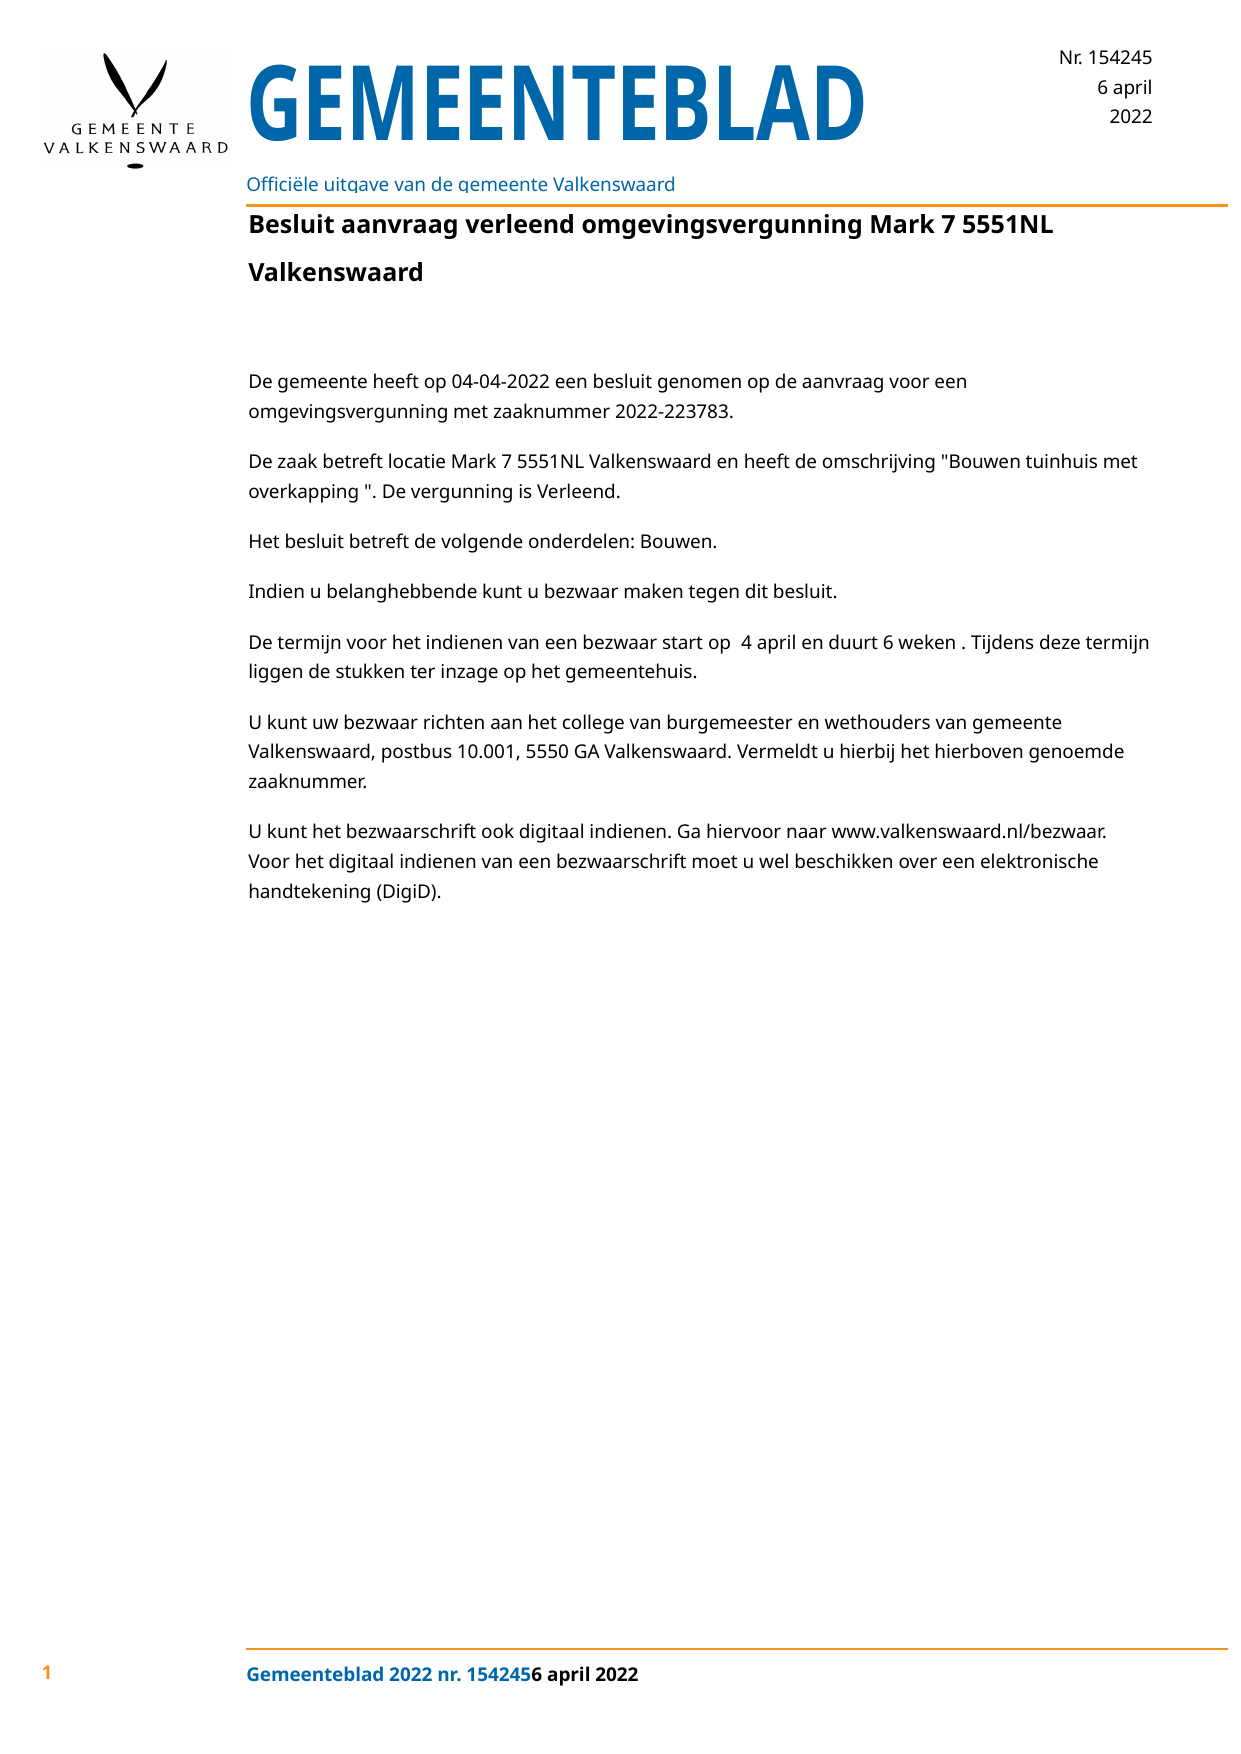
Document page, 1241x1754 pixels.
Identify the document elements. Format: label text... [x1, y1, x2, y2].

text U kunt het bezwaarschrift ook digitaal indienen. Ga hiervoor naar www.valkenswaard.nl/bezwaar. Voor het digitaal indienen van een bezwaarschrift moet u wel beschikken over een elektronische handtekening (DigiD). [248, 819, 1152, 904]
text Besluit aanvraag verleend omgevingsvergunning Mark 7 5551NL Valkenswaard [248, 207, 1152, 288]
text De gemeente heeft op 04-04-2022 een besluit genomen op de aanvraag voor een omgevingsvergunning met zaaknummer 2022-223783. [248, 368, 1152, 424]
text U kunt uw bezwaar richten aan het college van burgemeester en wethouders van gemeente Valkenswaard, postbus 10.001, 5550 GA Valkenswaard. Vermeldt u hierbij het hierboven genoemde zaaknummer. [248, 709, 1152, 794]
text De zaak betreft locatie Mark 7 5551NL Valkenswaard en heeft de omschrijving "Bouwen tuinhuis met overkapping ". De vergunning is Verleend. [248, 448, 1152, 504]
text Indien u belanghebbende kunt u bezwaar maken tegen dit besluit. [248, 579, 1152, 604]
text Het besluit betreft de volgende onderdelen: Bouwen. [248, 528, 1152, 554]
picture [41, 47, 231, 172]
text De termijn voor het indienen van een bezwaar start op 4 april en duurt 6 weken . Tijdens deze termijn liggen de stukken ter inzage op het gemeentehuis. [248, 629, 1152, 684]
